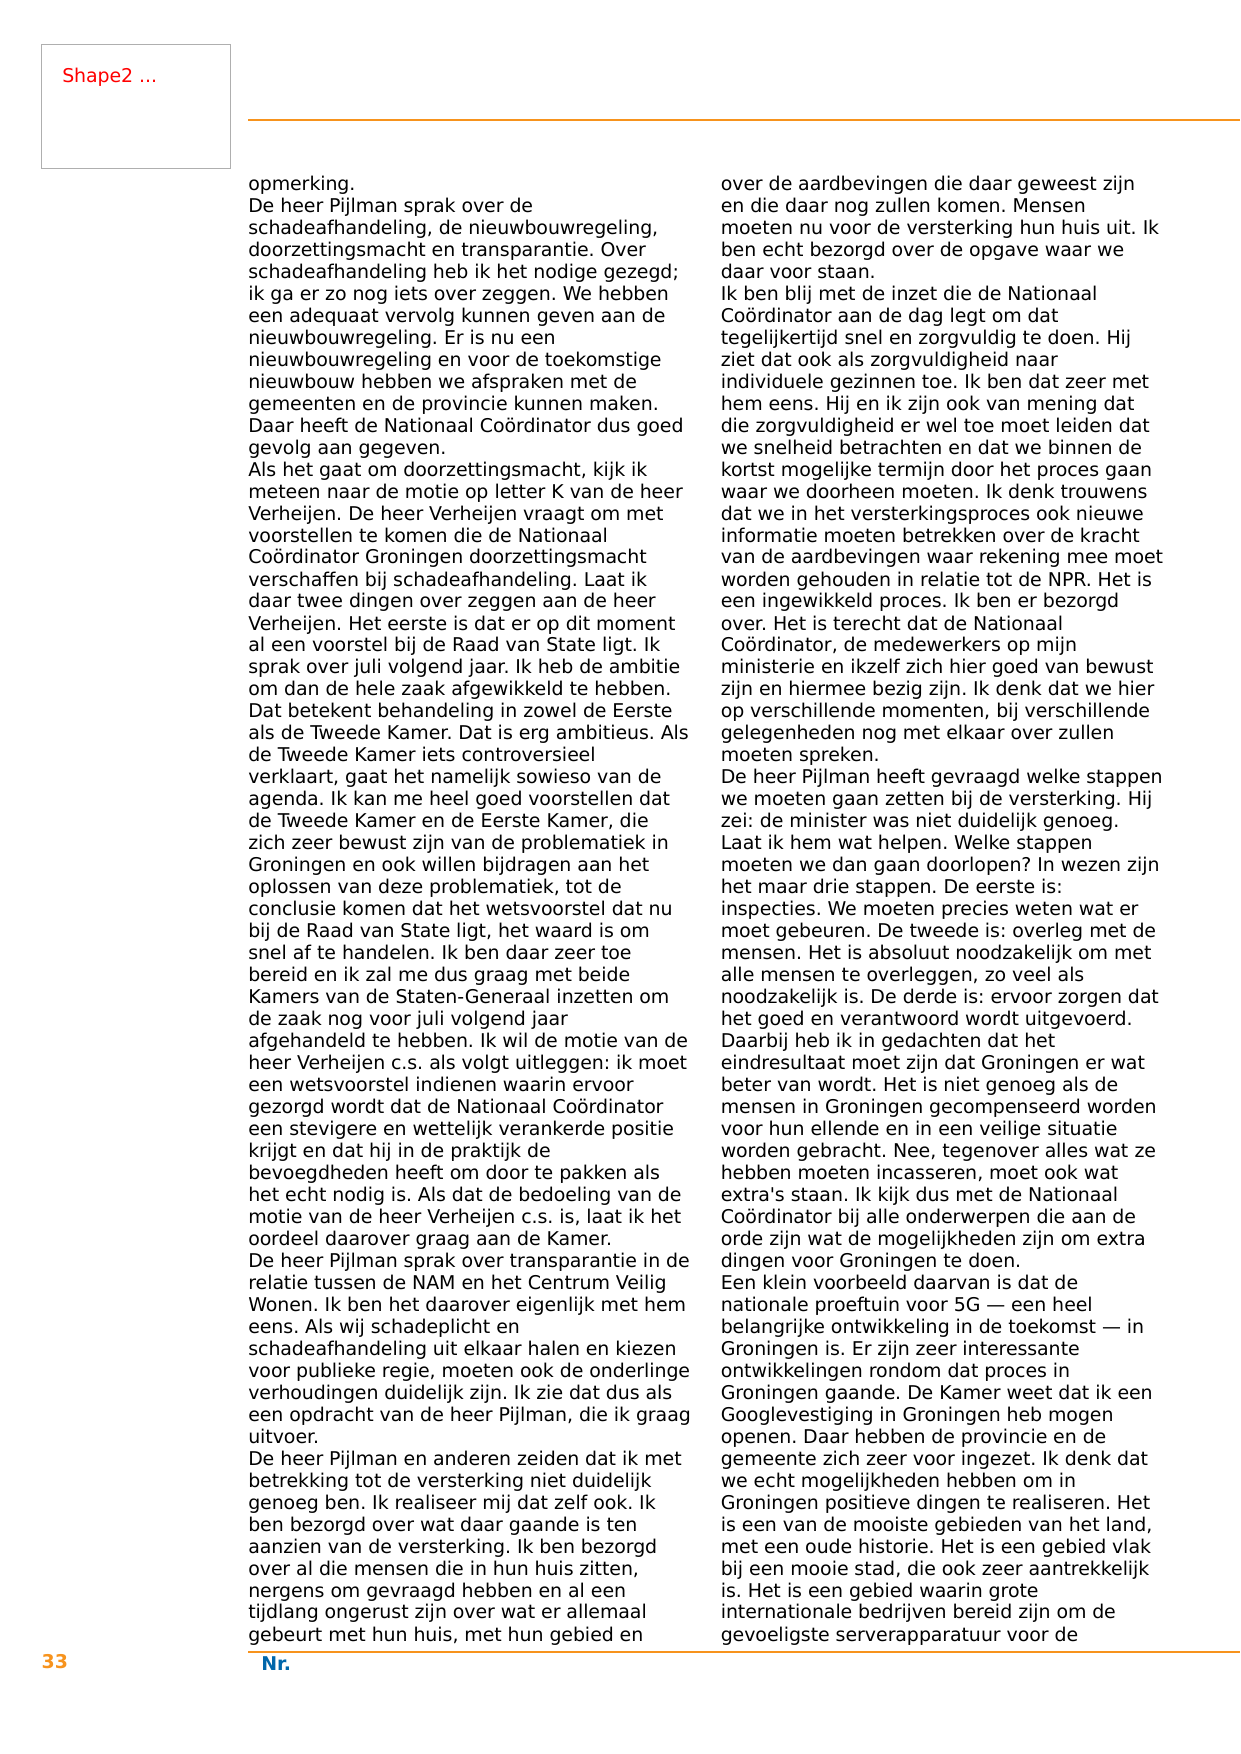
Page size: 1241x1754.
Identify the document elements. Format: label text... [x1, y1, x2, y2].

text De heer Pijlman sprak over transparantie in de relatie tussen de NAM en het Centrum Veilig Wonen. Ik ben het daarover eigenlijk met hem eens. Als wij schadeplicht en schadeafhandeling uit elkaar halen en kiezen voor publieke regie, moeten ook de onderlinge verhoudingen duidelijk zijn. Ik zie dat dus als een opdracht van de heer Pijlman, die ik graag uitvoer. [248, 1250, 691, 1448]
text Een klein voorbeeld daarvan is dat de nationale proeftuin voor 5G — een heel belangrijke ontwikkeling in de toekomst — in Groningen is. Er zijn zeer interessante ontwikkelingen rondom dat proces in Groningen gaande. De Kamer weet dat ik een Googlevestiging in Groningen heb mogen openen. Daar hebben de provincie en de gemeente zich zeer voor ingezet. Ik denk dat we echt mogelijkheden hebben om in Groningen positieve dingen te realiseren. Het is een van de mooiste gebieden van het land, met een oude historie. Het is een gebied vlak bij een mooie stad, die ook zeer aantrekkelijk is. Het is een gebied waarin grote internationale bedrijven bereid zijn om de gevoeligste serverapparatuur voor de [721, 1272, 1163, 1645]
text Ik ben blij met de inzet die de Nationaal Coördinator aan de dag legt om dat tegelijkertijd snel en zorgvuldig te doen. Hij ziet dat ook als zorgvuldigheid naar individuele gezinnen toe. Ik ben dat zeer met hem eens. Hij en ik zijn ook van mening dat die zorgvuldigheid er wel toe moet leiden dat we snelheid betrachten en dat we binnen de kortst mogelijke termijn door het proces gaan waar we doorheen moeten. Ik denk trouwens dat we in het versterkingsproces ook nieuwe informatie moeten betrekken over de kracht van de aardbevingen waar rekening mee moet worden gehouden in relatie tot de NPR. Het is een ingewikkeld proces. Ik ben er bezorgd over. Het is terecht dat de Nationaal Coördinator, de medewerkers op mijn ministerie en ikzelf zich hier goed van bewust zijn en hiermee bezig zijn. Ik denk dat we hier op verschillende momenten, bij verschillende gelegenheden nog met elkaar over zullen moeten spreken. [721, 283, 1163, 766]
text De heer Pijlman heeft gevraagd welke stappen we moeten gaan zetten bij de versterking. Hij zei: de minister was niet duidelijk genoeg. Laat ik hem wat helpen. Welke stappen moeten we dan gaan doorlopen? In wezen zijn het maar drie stappen. De eerste is: inspecties. We moeten precies weten wat er moet gebeuren. De tweede is: overleg met de mensen. Het is absoluut noodzakelijk om met alle mensen te overleggen, zo veel als noodzakelijk is. De derde is: ervoor zorgen dat het goed en verantwoord wordt uitgevoerd. Daarbij heb ik in gedachten dat het eindresultaat moet zijn dat Groningen er wat beter van wordt. Het is niet genoeg als de mensen in Groningen gecompenseerd worden voor hun ellende en in een veilige situatie worden gebracht. Nee, tegenover alles wat ze hebben moeten incasseren, moet ook wat extra's staan. Ik kijk dus met de Nationaal Coördinator bij alle onderwerpen die aan de orde zijn wat de mogelijkheden zijn om extra dingen voor Groningen te doen. [721, 766, 1163, 1272]
text De heer Pijlman sprak over de schadeafhandeling, de nieuwbouwregeling, doorzettingsmacht en transparantie. Over schadeafhandeling heb ik het nodige gezegd; ik ga er zo nog iets over zeggen. We hebben een adequaat vervolg kunnen geven aan de nieuwbouwregeling. Er is nu een nieuwbouwregeling en voor de toekomstige nieuwbouw hebben we afspraken met de gemeenten en de provincie kunnen maken. Daar heeft de Nationaal Coördinator dus goed gevolg aan gegeven. [248, 195, 691, 458]
text opmerking. [248, 173, 691, 195]
text Als het gaat om doorzettingsmacht, kijk ik meteen naar de motie op letter K van de heer Verheijen. De heer Verheijen vraagt om met voorstellen te komen die de Nationaal Coördinator Groningen doorzettingsmacht verschaffen bij schadeafhandeling. Laat ik daar twee dingen over zeggen aan de heer Verheijen. Het eerste is dat er op dit moment al een voorstel bij de Raad van State ligt. Ik sprak over juli volgend jaar. Ik heb de ambitie om dan de hele zaak afgewikkeld te hebben. Dat betekent behandeling in zowel de Eerste als de Tweede Kamer. Dat is erg ambitieus. Als de Tweede Kamer iets controversieel verklaart, gaat het namelijk sowieso van de agenda. Ik kan me heel goed voorstellen dat de Tweede Kamer en de Eerste Kamer, die zich zeer bewust zijn van de problematiek in Groningen en ook willen bijdragen aan het oplossen van deze problematiek, tot de conclusie komen dat het wetsvoorstel dat nu bij de Raad van State ligt, het waard is om snel af te handelen. Ik ben daar zeer toe bereid en ik zal me dus graag met beide Kamers van de Staten-Generaal inzetten om de zaak nog voor juli volgend jaar afgehandeld te hebben. Ik wil de motie van de heer Verheijen c.s. als volgt uitleggen: ik moet een wetsvoorstel indienen waarin ervoor gezorgd wordt dat de Nationaal Coördinator een stevigere en wettelijk verankerde positie krijgt en dat hij in de praktijk de bevoegdheden heeft om door te pakken als het echt nodig is. Als dat de bedoeling van de motie van de heer Verheijen c.s. is, laat ik het oordeel daarover graag aan de Kamer. [248, 458, 691, 1250]
text over de aardbevingen die daar geweest zijn en die daar nog zullen komen. Mensen moeten nu voor de versterking hun huis uit. Ik ben echt bezorgd over de opgave waar we daar voor staan. [721, 173, 1163, 283]
text De heer Pijlman en anderen zeiden dat ik met betrekking tot de versterking niet duidelijk genoeg ben. Ik realiseer mij dat zelf ook. Ik ben bezorgd over wat daar gaande is ten aanzien van de versterking. Ik ben bezorgd over al die mensen die in hun huis zitten, nergens om gevraagd hebben en al een tijdlang ongerust zijn over wat er allemaal gebeurt met hun huis, met hun gebied en [248, 1448, 691, 1645]
